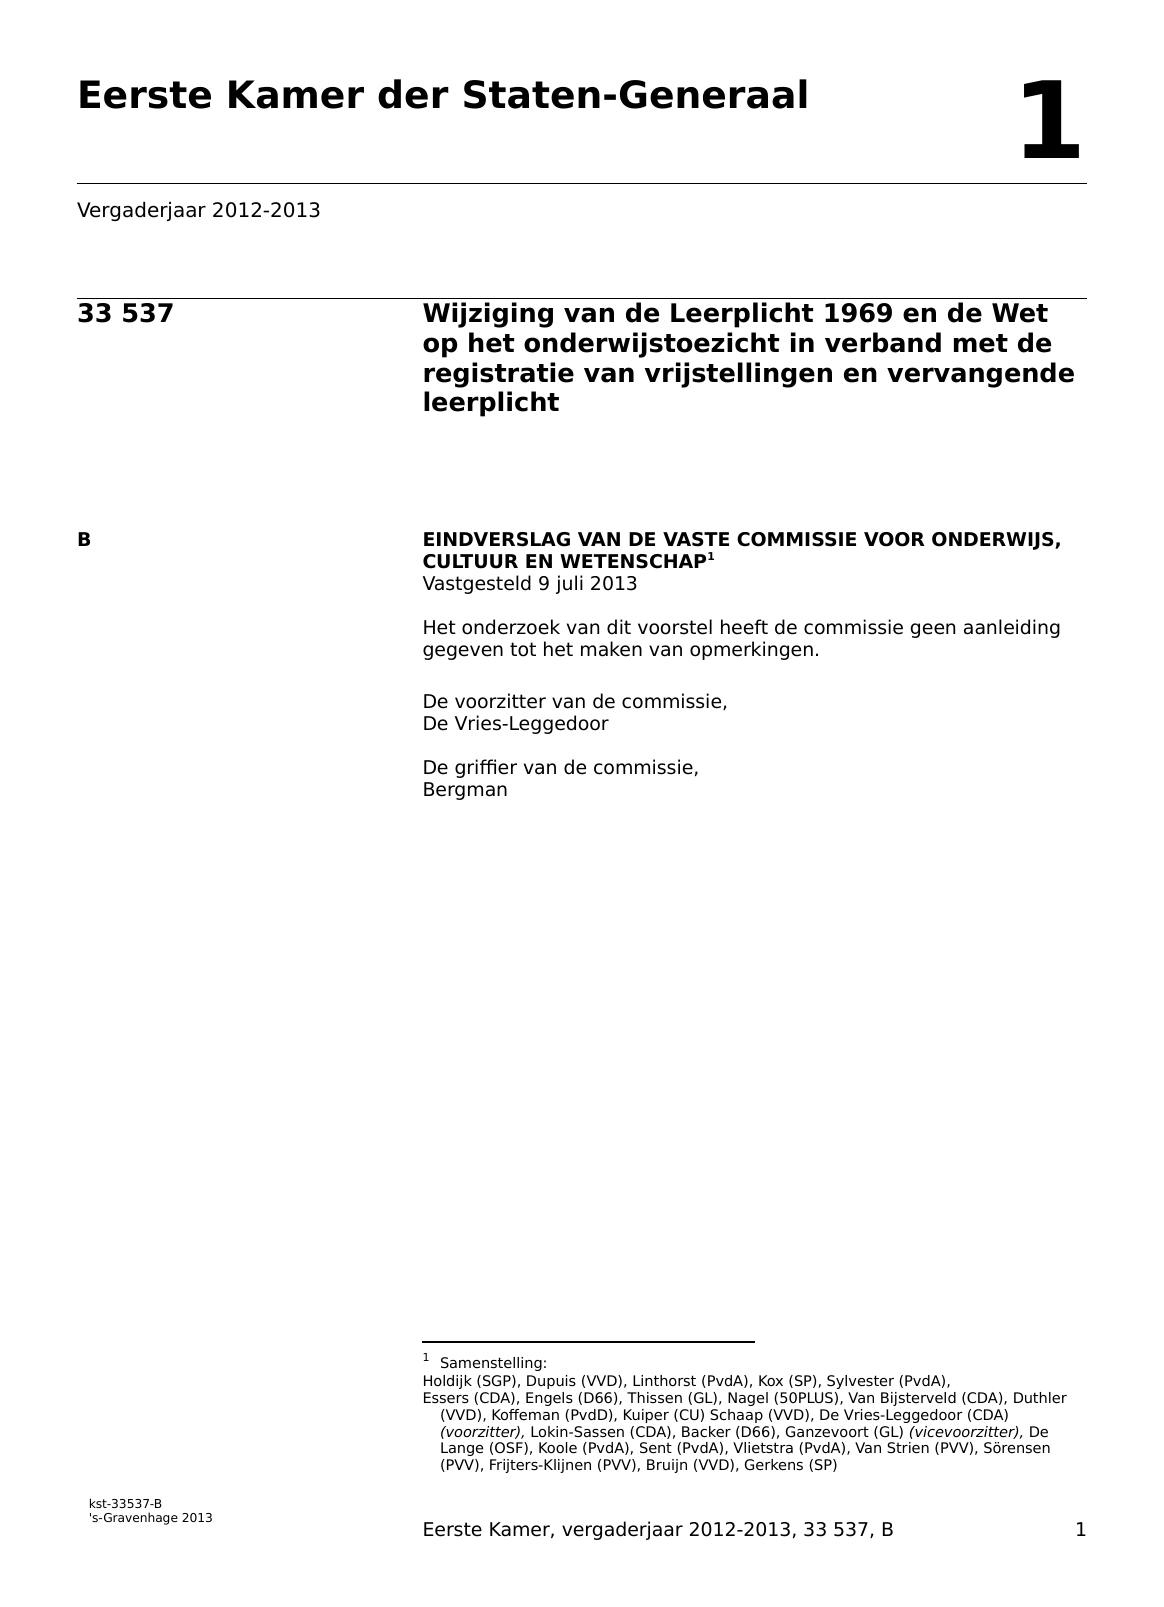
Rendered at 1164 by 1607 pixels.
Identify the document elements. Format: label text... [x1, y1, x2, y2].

text Essers (CDA), Engels (D66), Thissen (GL), Nagel (50PLUS), Van Bijsterveld (CDA), Duthler (VVD), Koffeman (PvdD), Kuiper (CU) Schaap (VVD), De Vries-Leggedoor (CDA) (voorzitter), Lokin-Sassen (CDA), Backer (D66), Ganzevoort (GL) (vicevoorzitter), De Lange (OSF), Koole (PvdA), Sent (PvdA), Vlietstra (PvdA), Van Strien (PVV), Sörensen (PVV), Frijters-Klijnen (PVV), Bruijn (VVD), Gerkens (SP) [422, 1390, 1087, 1474]
subtitle 33 537 Wijziging van de Leerplicht 1969 en de Wet op het onderwijstoezicht in verband met de registratie van vrijstellingen en vervangende leerplicht [77, 299, 1087, 418]
text De voorzitter van de commissie, De Vries-Leggedoor [422, 691, 1087, 735]
text 's-Gravenhage 2013 [88, 1511, 323, 1525]
text Het onderzoek van dit voorstel heeft de commissie geen aanleiding gegeven tot het maken van opmerkingen. [422, 617, 1087, 661]
text Vastgesteld 9 juli 2013 [422, 573, 1087, 595]
text Holdijk (SGP), Dupuis (VVD), Linthorst (PvdA), Kox (SP), Sylvester (PvdA), [422, 1373, 1087, 1390]
text De griffier van de commissie, Bergman [422, 757, 1087, 801]
table_header Eerste Kamer der Staten-Generaal [77, 59, 886, 183]
text Samenstelling: [422, 1351, 1087, 1373]
subtitle B EINDVERSLAG VAN DE VASTE COMMISSIE VOOR ONDERWIJS, CULTUUR EN WETENSCHAP [77, 529, 1087, 573]
table_header 1 [886, 59, 1087, 183]
text kst-33537-B [88, 1497, 323, 1511]
table_cell Vergaderjaar 2012-2013 [77, 184, 1087, 298]
